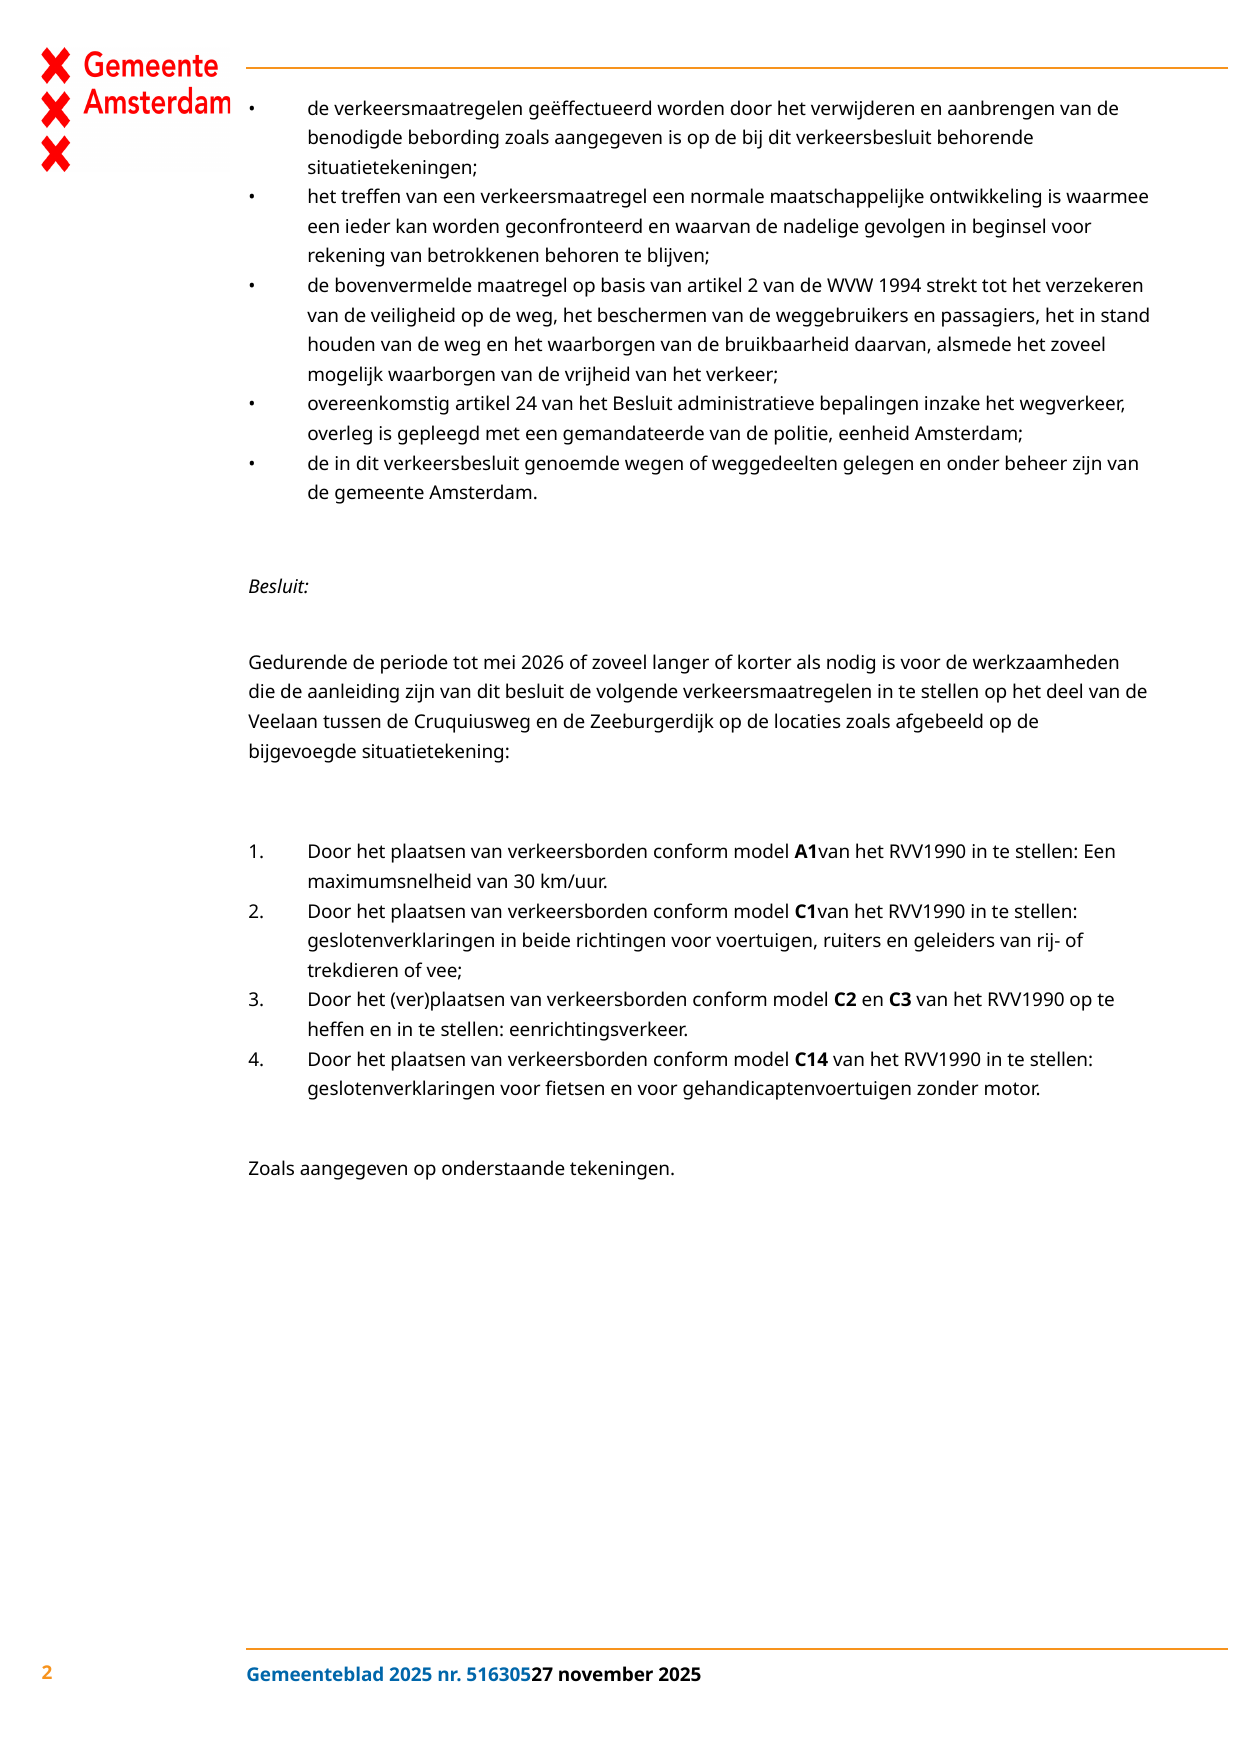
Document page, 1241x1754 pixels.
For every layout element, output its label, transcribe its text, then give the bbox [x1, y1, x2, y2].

text Besluit: [248, 573, 1152, 599]
text Zoals aangegeven op onderstaande tekeningen. [248, 1155, 1152, 1181]
list Door het (ver)plaatsen van verkeersborden conform model C2 en C3 van het RVV1990 op te heffen en in te stellen: eenrichtingsverkeer. [248, 987, 1152, 1042]
list Door het plaatsen van verkeersborden conform model A1van het RVV1990 in te stellen: Een maximumsnelheid van 30 km/uur. [248, 839, 1152, 894]
list de bovenvermelde maatregel op basis van artikel 2 van de WVW 1994 strekt tot het verzekeren van de veiligheid op de weg, het beschermen van de weggebruikers en passagiers, het in stand houden van de weg en het waarborgen van de bruikbaarheid daarvan, alsmede het zoveel mogelijk waarborgen van de vrijheid van het verkeer; [248, 272, 1152, 387]
list Door het plaatsen van verkeersborden conform model C14 van het RVV1990 in te stellen: geslotenverklaringen voor fietsen en voor gehandicaptenvoertuigen zonder motor. [248, 1046, 1152, 1101]
list Door het plaatsen van verkeersborden conform model C1van het RVV1990 in te stellen: geslotenverklaringen in beide richtingen voor voertuigen, ruiters en geleiders van rij- of trekdieren of vee; [248, 898, 1152, 983]
list het treffen van een verkeersmaatregel een normale maatschappelijke ontwikkeling is waarmee een ieder kan worden geconfronteerd en waarvan de nadelige gevolgen in beginsel voor rekening van betrokkenen behoren te blijven; [248, 183, 1152, 268]
list de in dit verkeersbesluit genoemde wegen of weggedeelten gelegen en onder beheer zijn van de gemeente Amsterdam. [248, 450, 1152, 505]
list de verkeersmaatregelen geëffectueerd worden door het verwijderen en aanbrengen van de benodigde bebording zoals aangegeven is op de bij dit verkeersbesluit behorende situatietekeningen; [248, 95, 1152, 180]
text Gedurende de periode tot mei 2026 of zoveel langer of korter als nodig is voor de werkzaamheden die de aanleiding zijn van dit besluit de volgende verkeersmaatregelen in te stellen op het deel van de Veelaan tussen de Cruquiusweg en de Zeeburgerdijk op de locaties zoals afgebeeld op de bijgevoegde situatietekening: [248, 649, 1152, 763]
picture [41, 47, 231, 172]
list overeenkomstig artikel 24 van het Besluit administratieve bepalingen inzake het wegverkeer, overleg is gepleegd met een gemandateerde van de politie, eenheid Amsterdam; [248, 391, 1152, 446]
